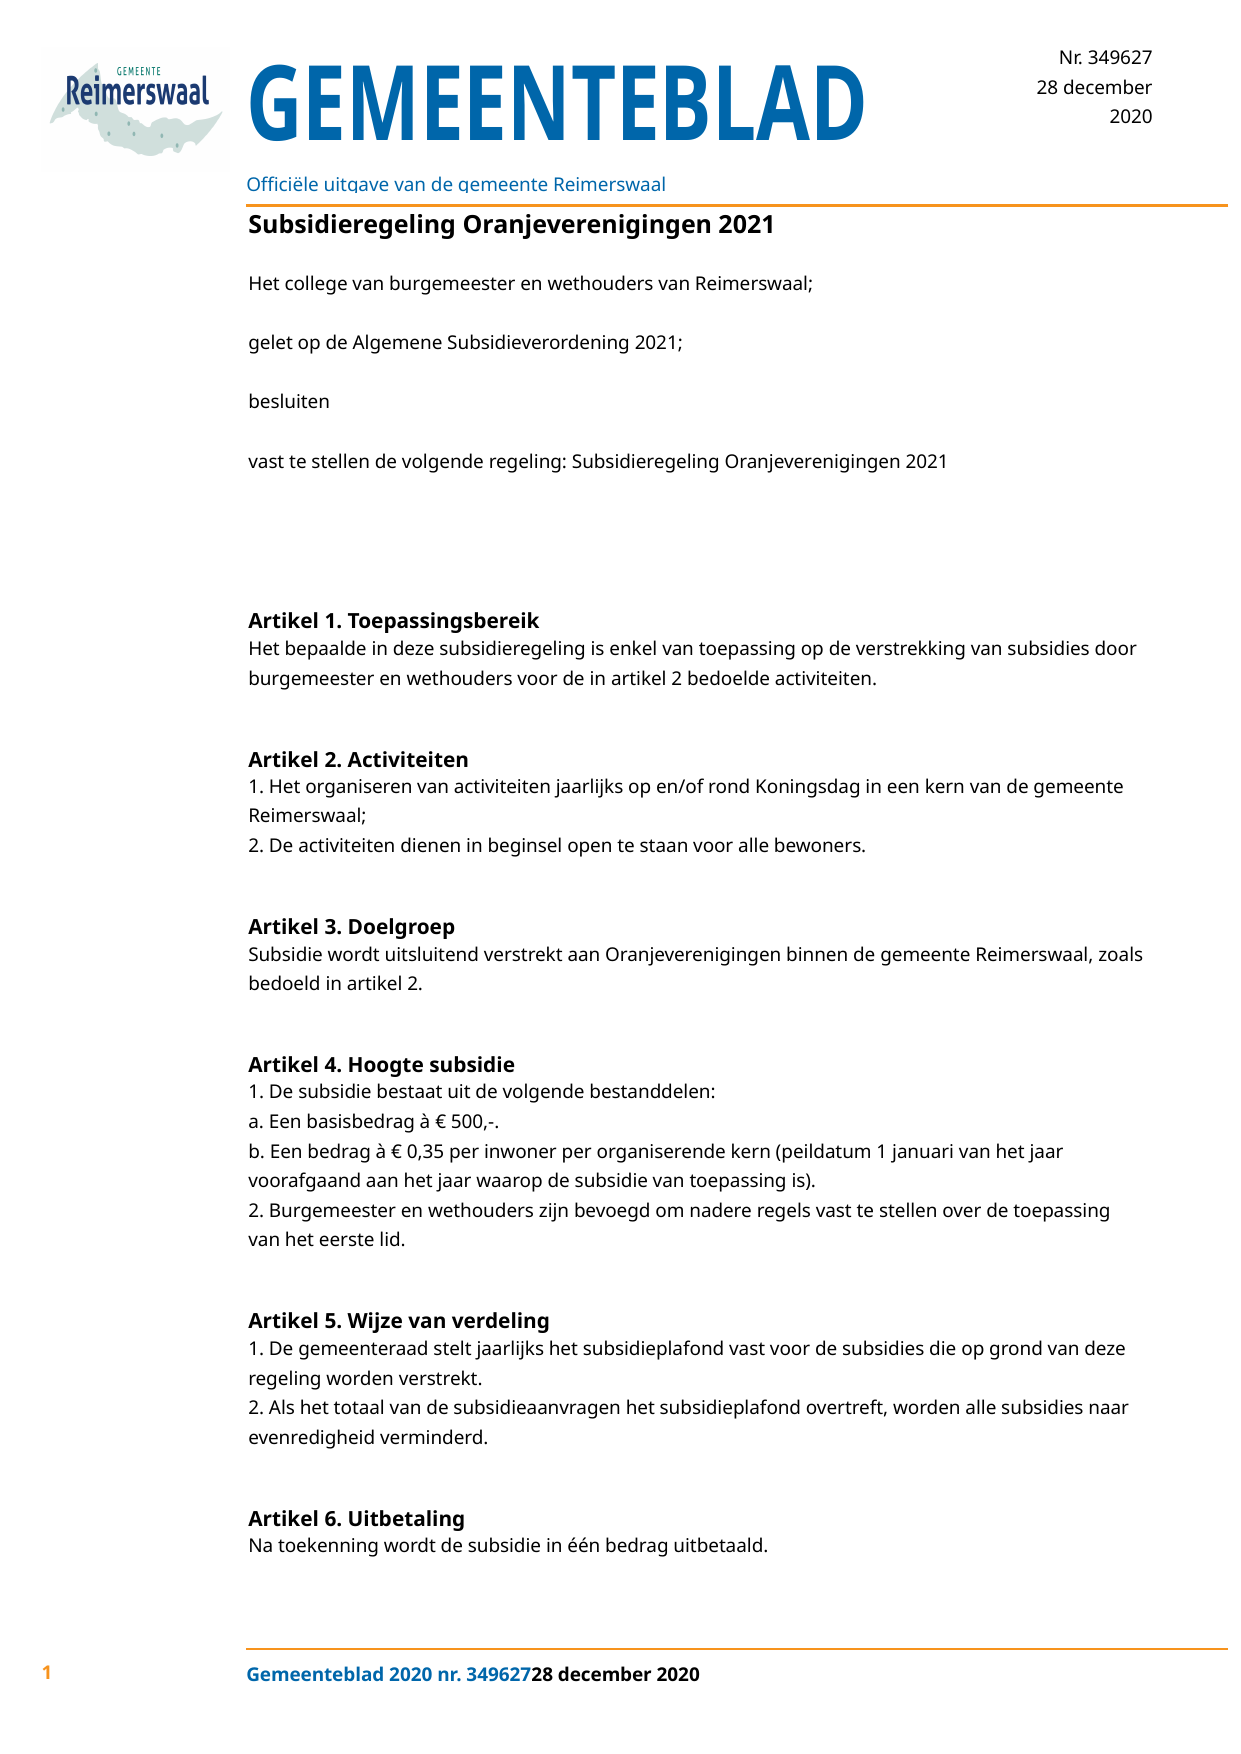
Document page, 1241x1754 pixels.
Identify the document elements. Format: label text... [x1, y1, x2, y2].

picture [41, 47, 231, 172]
text Artikel 5. Wijze van verdeling [248, 1307, 1152, 1335]
text 1. Het organiseren van activiteiten jaarlijks op en/of rond Koningsdag in een kern van de gemeente Reimerswaal; [248, 773, 1152, 828]
text Subsidie wordt uitsluitend verstrekt aan Oranjeverenigingen binnen de gemeente Reimerswaal, zoals bedoeld in artikel 2. [248, 941, 1152, 996]
text Artikel 2. Activiteiten [248, 745, 1152, 773]
text a. Een basisbedrag à € 500,-. [248, 1108, 1152, 1134]
text gelet op de Algemene Subsidieverordening 2021; [248, 329, 1152, 355]
text Na toekenning wordt de subsidie in één bedrag uitbetaald. [248, 1532, 1152, 1558]
text Artikel 3. Doelgroep [248, 912, 1152, 941]
text vast te stellen de volgende regeling: Subsidieregeling Oranjeverenigingen 2021 [248, 448, 1152, 473]
text Het bepaalde in deze subsidieregeling is enkel van toepassing op de verstrekking van subsidies door burgemeester en wethouders voor de in artikel 2 bedoelde activiteiten. [248, 635, 1152, 690]
text van het eerste lid. [248, 1227, 1152, 1252]
text b. Een bedrag à € 0,35 per inwoner per organiserende kern (peildatum 1 januari van het jaar voorafgaand aan het jaar waarop de subsidie van toepassing is). [248, 1138, 1152, 1193]
text 1. De gemeenteraad stelt jaarlijks het subsidieplafond vast voor de subsidies die op grond van deze regeling worden verstrekt. [248, 1335, 1152, 1390]
text Subsidieregeling Oranjeverenigingen 2021 [248, 207, 1152, 241]
text Artikel 1. Toepassingsbereik [248, 607, 1152, 635]
text Artikel 4. Hoogte subsidie [248, 1050, 1152, 1079]
text besluiten [248, 389, 1152, 414]
text 1. De subsidie bestaat uit de volgende bestanddelen: [248, 1079, 1152, 1104]
text 2. Als het totaal van de subsidieaanvragen het subsidieplafond overtreft, worden alle subsidies naar evenredigheid verminderd. [248, 1394, 1152, 1449]
text Het college van burgemeester en wethouders van Reimerswaal; [248, 270, 1152, 296]
text Artikel 6. Uitbetaling [248, 1504, 1152, 1532]
text 2. De activiteiten dienen in beginsel open te staan voor alle bewoners. [248, 832, 1152, 858]
text 2. Burgemeester en wethouders zijn bevoegd om nadere regels vast te stellen over de toepassing [248, 1197, 1152, 1223]
